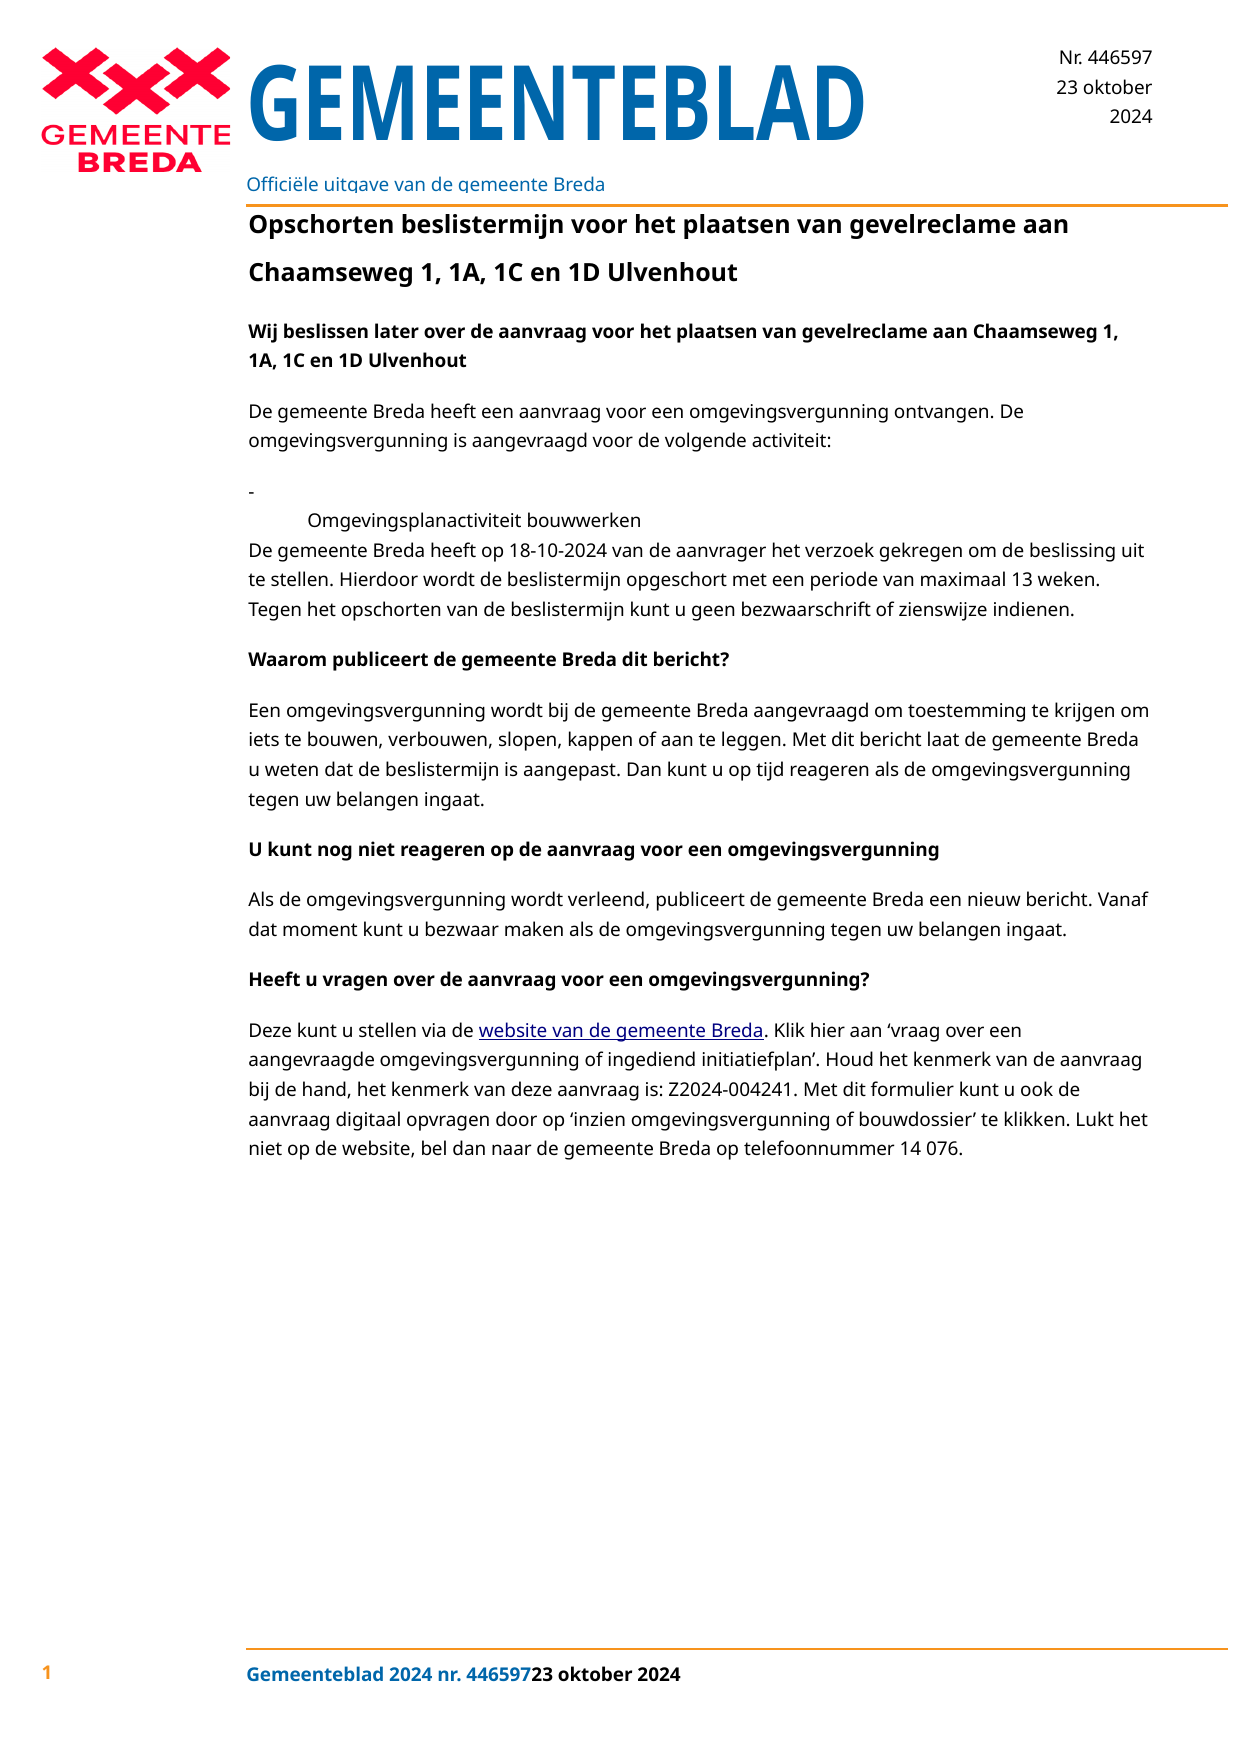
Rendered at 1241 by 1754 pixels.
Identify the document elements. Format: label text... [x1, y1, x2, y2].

text Wij beslissen later over de aanvraag voor het plaatsen van gevelreclame aan Chaamseweg 1, 1A, 1C en 1D Ulvenhout [248, 318, 1152, 373]
text Heeft u vragen over de aanvraag voor een omgevingsvergunning? [248, 967, 1152, 992]
text Waarom publiceert de gemeente Breda dit bericht? [248, 647, 1152, 672]
text Als de omgevingsvergunning wordt verleend, publiceert de gemeente Breda een nieuw bericht. Vanaf dat moment kunt u bezwaar maken als de omgevingsvergunning tegen uw belangen ingaat. [248, 887, 1152, 942]
text Deze kunt u stellen via de website van de gemeente Breda. Klik hier aan ‘vraag over een aangevraagde omgevingsvergunning of ingediend initiatiefplan’. Houd het kenmerk van de aanvraag bij de hand, het kenmerk van deze aanvraag is: Z2024-004241. Met dit formulier kunt u ook de aanvraag digitaal opvragen door op ‘inzien omgevingsvergunning of bouwdossier’ te klikken. Lukt het niet op de website, bel dan naar de gemeente Breda op telefoonnummer 14 076. [248, 1017, 1152, 1161]
text Opschorten beslistermijn voor het plaatsen van gevelreclame aan Chaamseweg 1, 1A, 1C en 1D Ulvenhout [248, 207, 1152, 288]
picture [41, 47, 231, 172]
text De gemeente Breda heeft op 18-10-2024 van de aanvrager het verzoek gekregen om de beslissing uit te stellen. Hierdoor wordt de beslistermijn opgeschort met een periode van maximaal 13 weken. Tegen het opschorten van de beslistermijn kunt u geen bezwaarschrift of zienswijze indienen. [248, 537, 1152, 622]
list Omgevingsplanactiviteit bouwwerken [248, 507, 1152, 533]
text U kunt nog niet reageren op de aanvraag voor een omgevingsvergunning [248, 836, 1152, 862]
text De gemeente Breda heeft een aanvraag voor een omgevingsvergunning ontvangen. De omgevingsvergunning is aangevraagd voor de volgende activiteit: [248, 398, 1152, 453]
text Een omgevingsvergunning wordt bij de gemeente Breda aangevraagd om toestemming te krijgen om iets te bouwen, verbouwen, slopen, kappen of aan te leggen. Met dit bericht laat de gemeente Breda u weten dat de beslistermijn is aangepast. Dan kunt u op tijd reageren als de omgevingsvergunning tegen uw belangen ingaat. [248, 697, 1152, 812]
